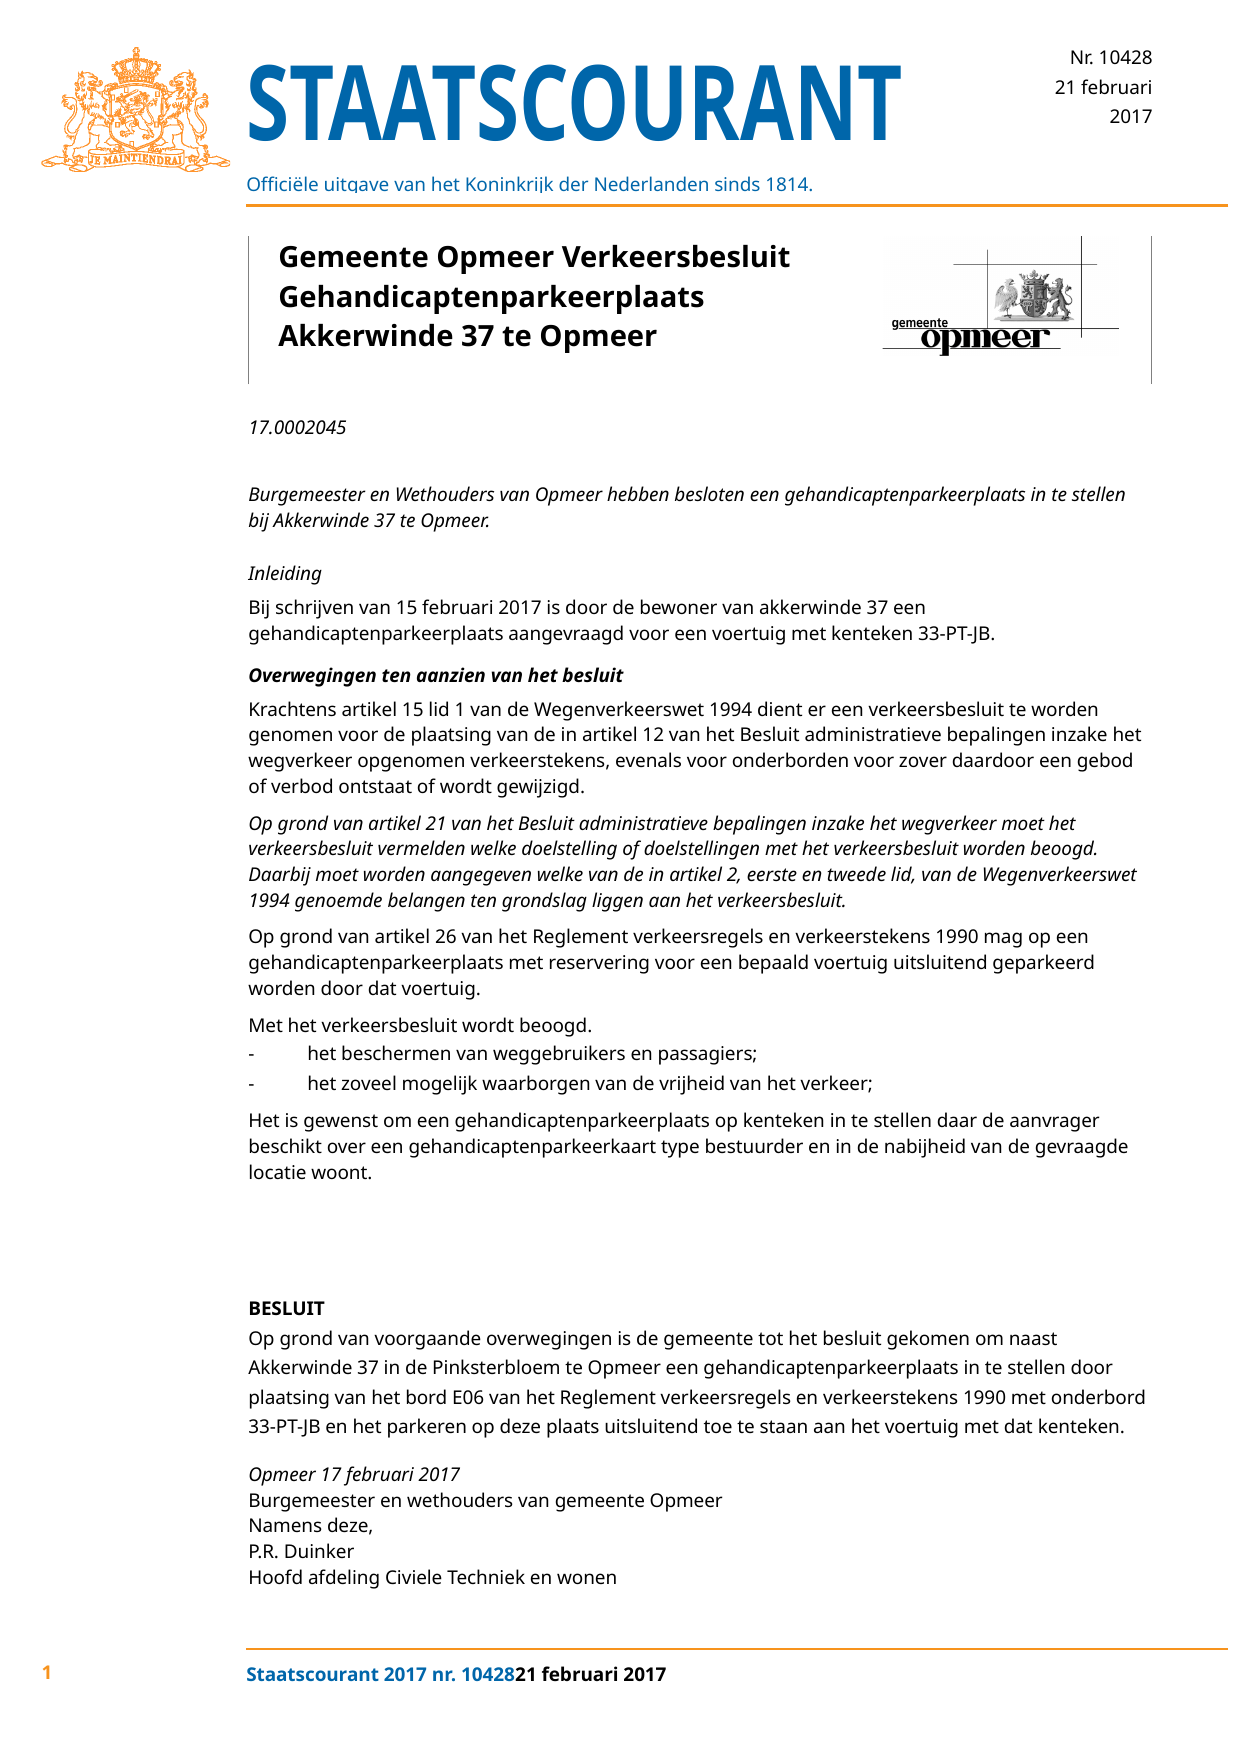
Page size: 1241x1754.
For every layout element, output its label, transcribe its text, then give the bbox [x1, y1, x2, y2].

text Overwegingen ten aanzien van het besluit [248, 662, 1152, 688]
table_header [850, 236, 1151, 384]
text Opmeer 17 februari 2017 [248, 1461, 1152, 1487]
text 17.0002045 [248, 414, 1152, 440]
text Op grond van artikel 26 van het Reglement verkeersregels en verkeerstekens 1990 mag op een gehandicaptenparkeerplaats met reservering voor een bepaald voertuig uitsluitend geparkeerd worden door dat voertuig. [248, 924, 1152, 1001]
list het zoveel mogelijk waarborgen van de vrijheid van het verkeer; [248, 1070, 1152, 1095]
text Namens deze, [248, 1513, 1152, 1538]
text Met het verkeersbesluit wordt beoogd. [248, 1012, 1152, 1037]
picture [41, 47, 231, 172]
text P.R. Duinker [248, 1538, 1152, 1564]
text Op grond van voorgaande overwegingen is de gemeente tot het besluit gekomen om naast Akkerwinde 37 in de Pinksterbloem te Opmeer een gehandicaptenparkeerplaats in te stellen door plaatsing van het bord E06 van het Reglement verkeersregels en verkeerstekens 1990 met onderbord 33-PT-JB en het parkeren op deze plaats uitsluitend toe te staan aan het voertuig met dat kenteken. [248, 1325, 1152, 1439]
text Inleiding [248, 560, 1152, 586]
text Krachtens artikel 15 lid 1 van de Wegenverkeerswet 1994 dient er een verkeersbesluit te worden genomen voor de plaatsing van de in artikel 12 van het Besluit administratieve bepalingen inzake het wegverkeer opgenomen verkeerstekens, evenals voor onderborden voor zover daardoor een gebod of verbod ontstaat of wordt gewijzigd. [248, 696, 1152, 799]
text Burgemeester en wethouders van gemeente Opmeer [248, 1487, 1152, 1513]
text Hoofd afdeling Civiele Techniek en wonen [248, 1564, 1152, 1590]
picture [882, 236, 1119, 356]
table_header Gemeente Opmeer Verkeersbesluit Gehandicaptenparkeerplaats Akkerwinde 37 te Opmeer [249, 236, 850, 384]
text Burgemeester en Wethouders van Opmeer hebben besloten een gehandicaptenparkeerplaats in te stellen bij Akkerwinde 37 te Opmeer. [248, 482, 1152, 533]
list het beschermen van weggebruikers en passagiers; [248, 1040, 1152, 1066]
text Op grond van artikel 21 van het Besluit administratieve bepalingen inzake het wegverkeer moet het verkeersbesluit vermelden welke doelstelling of doelstellingen met het verkeersbesluit worden beoogd. Daarbij moet worden aangegeven welke van de in artikel 2, eerste en tweede lid, van de Wegenverkeerswet 1994 genoemde belangen ten grondslag liggen aan het verkeersbesluit. [248, 810, 1152, 913]
text BESLUIT [248, 1295, 1152, 1321]
text Bij schrijven van 15 februari 2017 is door de bewoner van akkerwinde 37 een gehandicaptenparkeerplaats aangevraagd voor een voertuig met kenteken 33-PT-JB. [248, 594, 1152, 646]
text Het is gewenst om een gehandicaptenparkeerplaats op kenteken in te stellen daar de aanvrager beschikt over een gehandicaptenparkeerkaart type bestuurder en in de nabijheid van de gevraagde locatie woont. [248, 1108, 1152, 1185]
